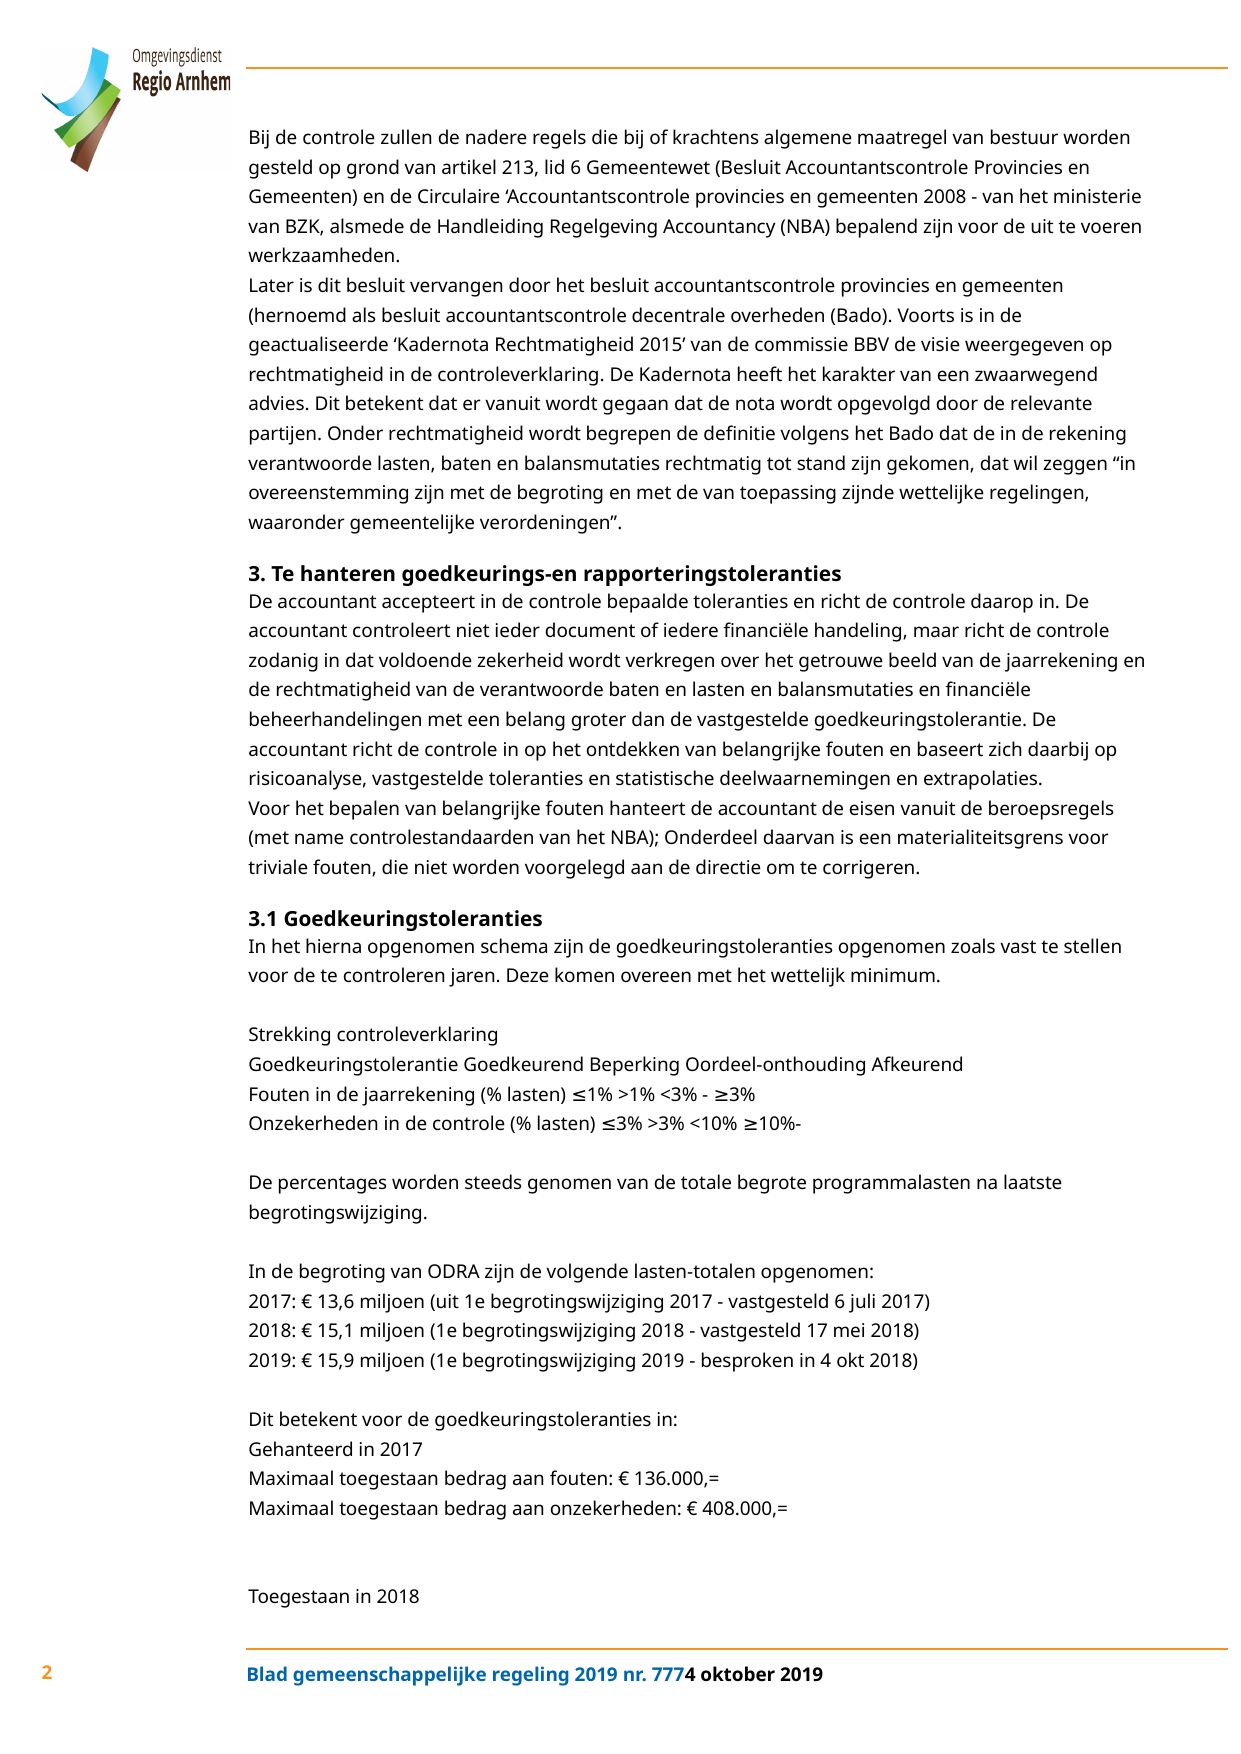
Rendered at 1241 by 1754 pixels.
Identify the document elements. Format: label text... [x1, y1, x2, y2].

text In de begroting van ODRA zijn de volgende lasten-totalen opgenomen: [248, 1258, 1152, 1284]
text 2018: € 15,1 miljoen (1e begrotingswijziging 2018 - vastgesteld 17 mei 2018) [248, 1317, 1152, 1343]
text Maximaal toegestaan bedrag aan onzekerheden: € 408.000,= [248, 1495, 1152, 1521]
text Maximaal toegestaan bedrag aan fouten: € 136.000,= [248, 1465, 1152, 1491]
text 2019: € 15,9 miljoen (1e begrotingswijziging 2019 - besproken in 4 okt 2018) [248, 1347, 1152, 1373]
text 3.1 Goedkeuringstoleranties [248, 904, 1152, 933]
text Voor het bepalen van belangrijke fouten hanteert de accountant de eisen vanuit de beroepsregels (met name controlestandaarden van het NBA); Onderdeel daarvan is een materialiteitsgrens voor triviale fouten, die niet worden voorgelegd aan de directie om te corrigeren. [248, 795, 1152, 880]
text Strekking controleverklaring [248, 1022, 1152, 1047]
text Later is dit besluit vervangen door het besluit accountantscontrole provincies en gemeenten (hernoemd als besluit accountantscontrole decentrale overheden (Bado). Voorts is in de geactualiseerde ‘Kadernota Rechtmatigheid 2015’ van de commissie BBV de visie weergegeven op rechtmatigheid in de controleverklaring. De Kadernota heeft het karakter van een zwaarwegend advies. Dit betekent dat er vanuit wordt gegaan dat de nota wordt opgevolgd door de relevante partijen. Onder rechtmatigheid wordt begrepen de definitie volgens het Bado dat de in de rekening verantwoorde lasten, baten en balansmutaties rechtmatig tot stand zijn gekomen, dat wil zeggen “in overeenstemming zijn met de begroting en met de van toepassing zijnde wettelijke regelingen, waaronder gemeentelijke verordeningen”. [248, 272, 1152, 535]
text Gehanteerd in 2017 [248, 1436, 1152, 1462]
text Onzekerheden in de controle (% lasten) ≤3% >3% <10% ≥10%- [248, 1110, 1152, 1136]
text In het hierna opgenomen schema zijn de goedkeuringstoleranties opgenomen zoals vast te stellen voor de te controleren jaren. Deze komen overeen met het wettelijk minimum. [248, 933, 1152, 988]
text De accountant accepteert in de controle bepaalde toleranties en richt de controle daarop in. De accountant controleert niet ieder document of iedere financiële handeling, maar richt de controle zodanig in dat voldoende zekerheid wordt verkregen over het getrouwe beeld van de jaarrekening en de rechtmatigheid van de verantwoorde baten en lasten en balansmutaties en financiële beheerhandelingen met een belang groter dan de vastgestelde goedkeuringstolerantie. De accountant richt de controle in op het ontdekken van belangrijke fouten en baseert zich daarbij op risicoanalyse, vastgestelde toleranties en statistische deelwaarnemingen en extrapolaties. [248, 588, 1152, 791]
picture [41, 47, 231, 172]
text 2017: € 13,6 miljoen (uit 1e begrotingswijziging 2017 - vastgesteld 6 juli 2017) [248, 1288, 1152, 1314]
text Goedkeuringstolerantie Goedkeurend Beperking Oordeel-onthouding Afkeurend [248, 1051, 1152, 1077]
text Fouten in de jaarrekening (% lasten) ≤1% >1% <3% - ≥3% [248, 1081, 1152, 1107]
text De percentages worden steeds genomen van de totale begrote programmalasten na laatste begrotingswijziging. [248, 1169, 1152, 1225]
text Bij de controle zullen de nadere regels die bij of krachtens algemene maatregel van bestuur worden gesteld op grond van artikel 213, lid 6 Gemeentewet (Besluit Accountantscontrole Provincies en Gemeenten) en de Circulaire ‘Accountantscontrole provincies en gemeenten 2008 - van het ministerie van BZK, alsmede de Handleiding Regelgeving Accountancy (NBA) bepalend zijn voor de uit te voeren werkzaamheden. [248, 124, 1152, 268]
text Toegestaan in 2018 [248, 1584, 1152, 1609]
text 3. Te hanteren goedkeurings-en rapporteringstoleranties [248, 559, 1152, 588]
text Dit betekent voor de goedkeuringstoleranties in: [248, 1406, 1152, 1432]
